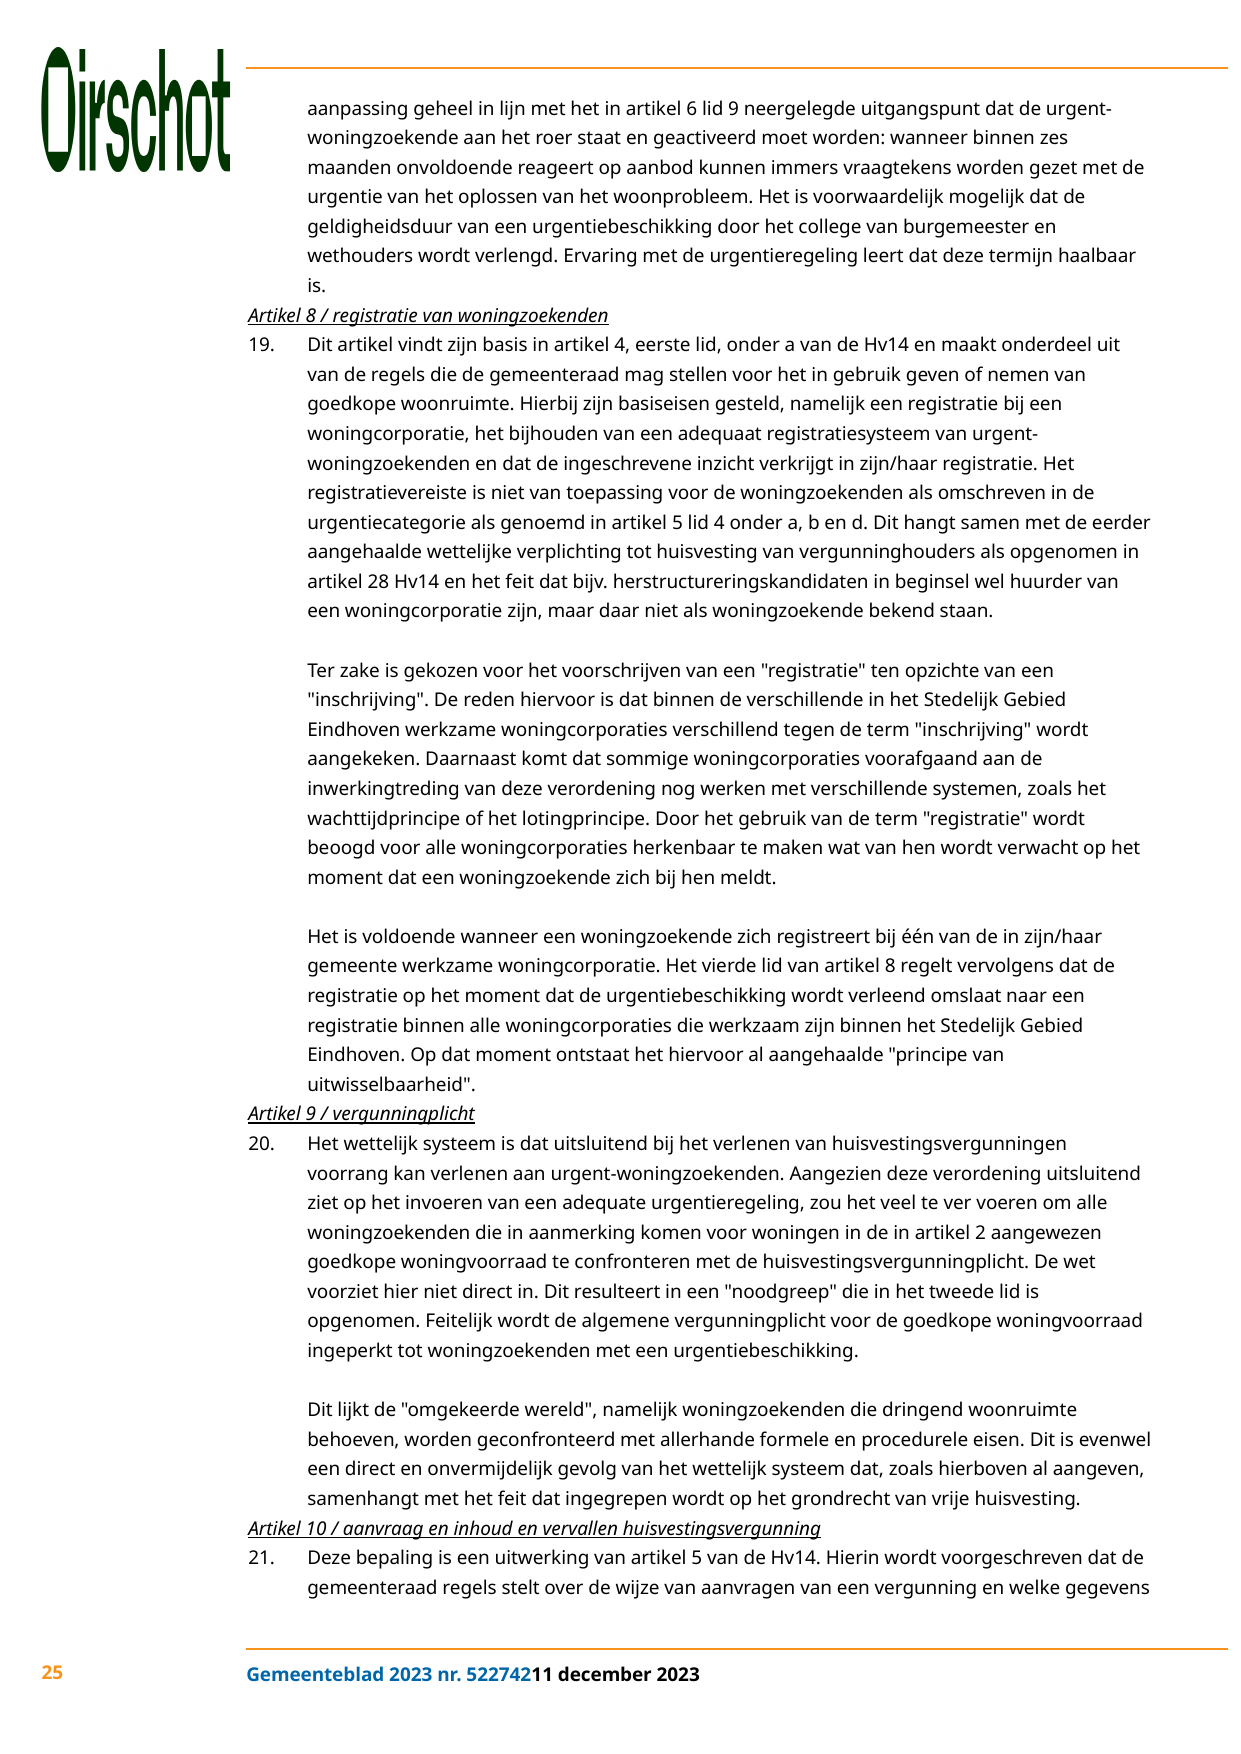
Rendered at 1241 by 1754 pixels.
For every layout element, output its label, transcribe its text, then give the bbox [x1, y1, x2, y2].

picture [41, 47, 231, 172]
list aanpassing geheel in lijn met het in artikel 6 lid 9 neergelegde uitgangspunt dat de urgent-woningzoekende aan het roer staat en geactiveerd moet worden: wanneer binnen zes maanden onvoldoende reageert op aanbod kunnen immers vraagtekens worden gezet met de urgentie van het oplossen van het woonprobleem. Het is voorwaardelijk mogelijk dat de geldigheidsduur van een urgentiebeschikking door het college van burgemeester en wethouders wordt verlengd. Ervaring met de urgentieregeling leert dat deze termijn haalbaar is. [248, 95, 1152, 298]
text Artikel 10 / aanvraag en inhoud en vervallen huisvestingsvergunning [248, 1515, 1152, 1541]
list Dit lijkt de "omgekeerde wereld", namelijk woningzoekenden die dringend woonruimte behoeven, worden geconfronteerd met allerhande formele en procedurele eisen. Dit is evenwel een direct en onvermijdelijk gevolg van het wettelijk systeem dat, zoals hierboven al aangeven, samenhangt met het feit dat ingegrepen wordt op het grondrecht van vrije huisvesting. [248, 1396, 1152, 1511]
list Dit artikel vindt zijn basis in artikel 4, eerste lid, onder a van de Hv14 en maakt onderdeel uit van de regels die de gemeenteraad mag stellen voor het in gebruik geven of nemen van goedkope woonruimte. Hierbij zijn basiseisen gesteld, namelijk een registratie bij een woningcorporatie, het bijhouden van een adequaat registratiesysteem van urgent-woningzoekenden en dat de ingeschrevene inzicht verkrijgt in zijn/haar registratie. Het registratievereiste is niet van toepassing voor de woningzoekenden als omschreven in de urgentiecategorie als genoemd in artikel 5 lid 4 onder a, b en d. Dit hangt samen met de eerder aangehaalde wettelijke verplichting tot huisvesting van vergunninghouders als opgenomen in artikel 28 Hv14 en het feit dat bijv. herstructureringskandidaten in beginsel wel huurder van een woningcorporatie zijn, maar daar niet als woningzoekende bekend staan. [248, 331, 1152, 623]
list Het is voldoende wanneer een woningzoekende zich registreert bij één van de in zijn/haar gemeente werkzame woningcorporatie. Het vierde lid van artikel 8 regelt vervolgens dat de registratie op het moment dat de urgentiebeschikking wordt verleend omslaat naar een registratie binnen alle woningcorporaties die werkzaam zijn binnen het Stedelijk Gebied Eindhoven. Op dat moment ontstaat het hiervoor al aangehaalde "principe van uitwisselbaarheid". [248, 923, 1152, 1097]
text Artikel 9 / vergunningplicht [248, 1101, 1152, 1126]
text Artikel 8 / registratie van woningzoekenden [248, 302, 1152, 328]
list Ter zake is gekozen voor het voorschrijven van een "registratie" ten opzichte van een "inschrijving". De reden hiervoor is dat binnen de verschillende in het Stedelijk Gebied Eindhoven werkzame woningcorporaties verschillend tegen de term "inschrijving" wordt aangekeken. Daarnaast komt dat sommige woningcorporaties voorafgaand aan de inwerkingtreding van deze verordening nog werken met verschillende systemen, zoals het wachttijdprincipe of het lotingprincipe. Door het gebruik van de term "registratie" wordt beoogd voor alle woningcorporaties herkenbaar te maken wat van hen wordt verwacht op het moment dat een woningzoekende zich bij hen meldt. [248, 657, 1152, 890]
list Deze bepaling is een uitwerking van artikel 5 van de Hv14. Hierin wordt voorgeschreven dat de gemeenteraad regels stelt over de wijze van aanvragen van een vergunning en welke gegevens [248, 1544, 1152, 1600]
list Het wettelijk systeem is dat uitsluitend bij het verlenen van huisvestingsvergunningen voorrang kan verlenen aan urgent-woningzoekenden. Aangezien deze verordening uitsluitend ziet op het invoeren van een adequate urgentieregeling, zou het veel te ver voeren om alle woningzoekenden die in aanmerking komen voor woningen in de in artikel 2 aangewezen goedkope woningvoorraad te confronteren met de huisvestingsvergunningplicht. De wet voorziet hier niet direct in. Dit resulteert in een "noodgreep" die in het tweede lid is opgenomen. Feitelijk wordt de algemene vergunningplicht voor de goedkope woningvoorraad ingeperkt tot woningzoekenden met een urgentiebeschikking. [248, 1130, 1152, 1363]
